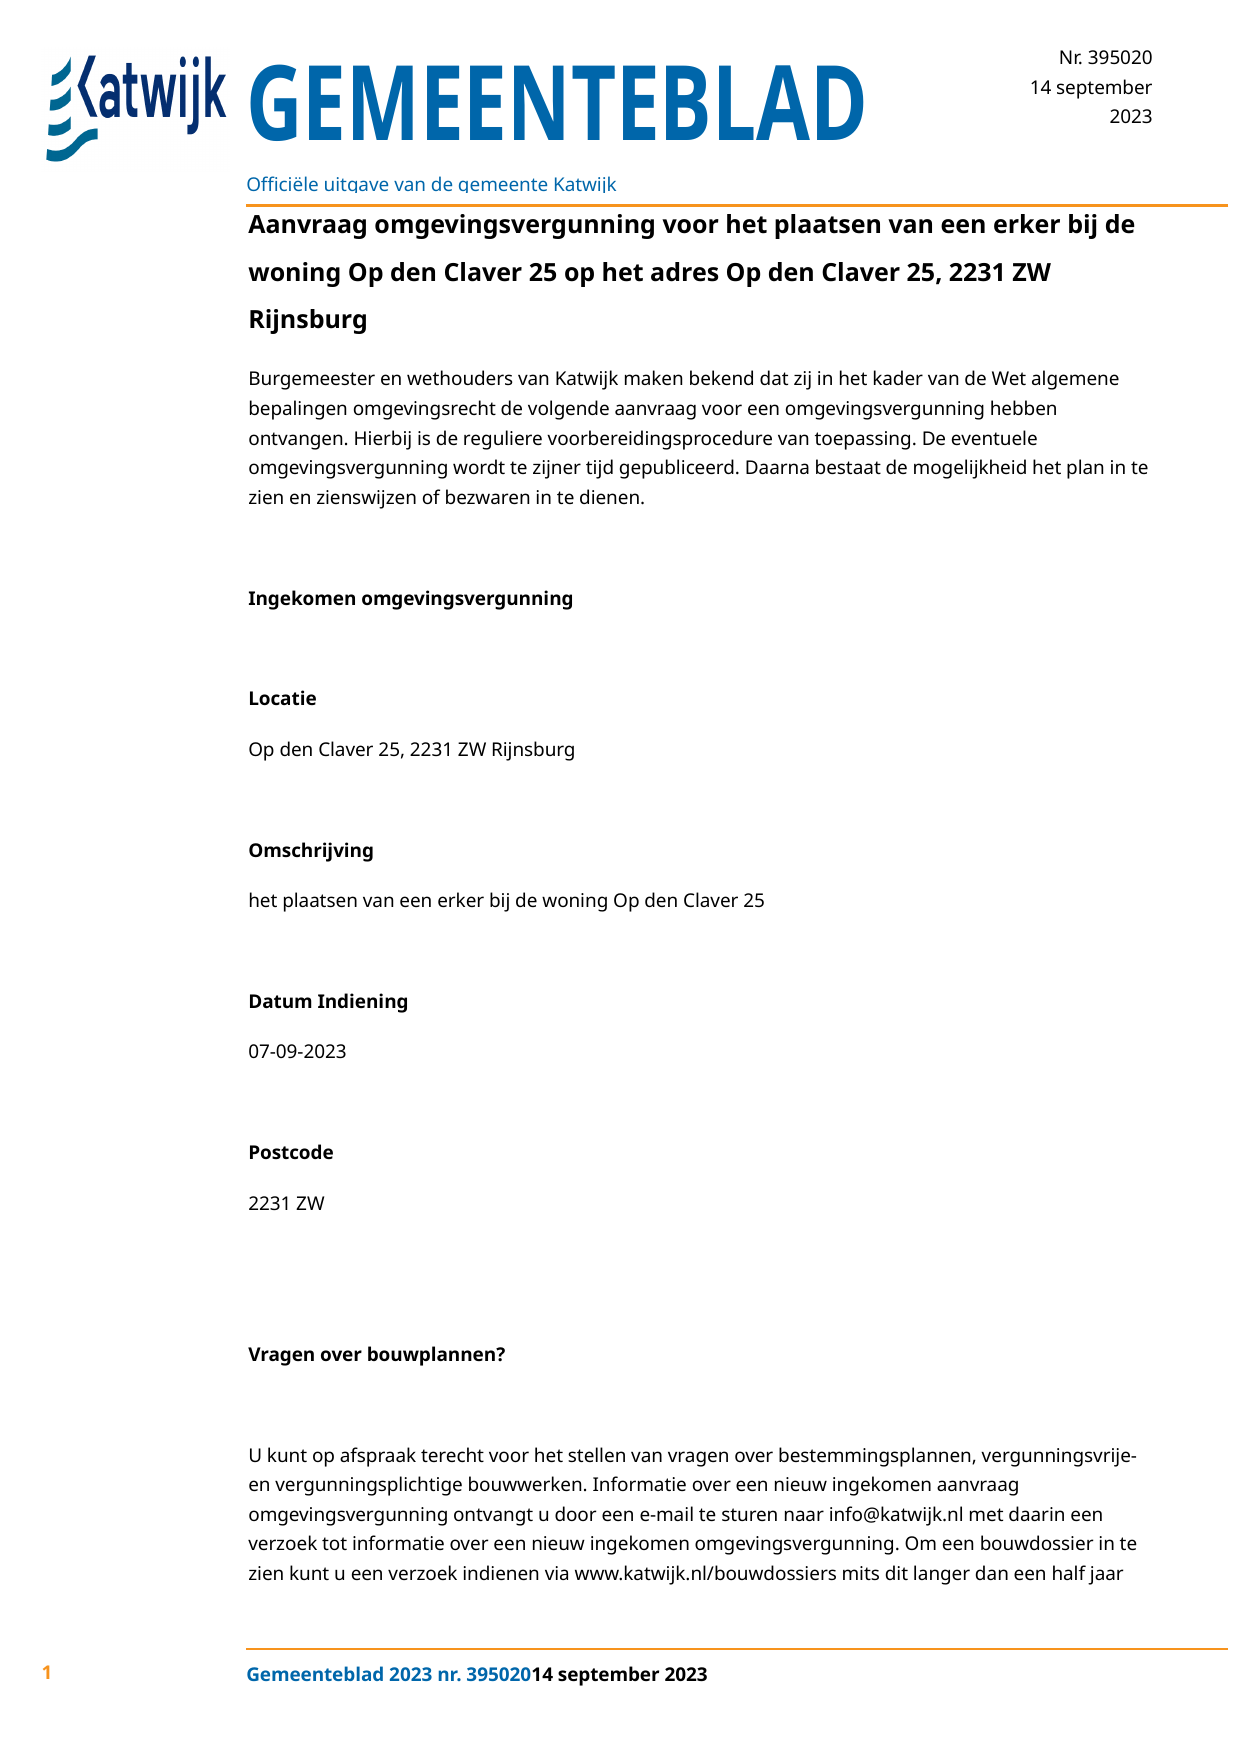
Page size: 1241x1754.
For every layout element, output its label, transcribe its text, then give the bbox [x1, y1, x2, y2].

text Postcode [248, 1139, 1152, 1165]
text Ingekomen omgevingsvergunning [248, 585, 1152, 610]
text Aanvraag omgevingsvergunning voor het plaatsen van een erker bij de woning Op den Claver 25 op het adres Op den Claver 25, 2231 ZW Rijnsburg [248, 207, 1152, 336]
text Datum Indiening [248, 988, 1152, 1014]
picture [41, 47, 231, 172]
text Omschrijving [248, 837, 1152, 862]
text Locatie [248, 686, 1152, 711]
text 07-09-2023 [248, 1038, 1152, 1064]
text 2231 ZW [248, 1190, 1152, 1215]
text Burgemeester en wethouders van Katwijk maken bekend dat zij in het kader van de Wet algemene bepalingen omgevingsrecht de volgende aanvraag voor een omgevingsvergunning hebben ontvangen. Hierbij is de reguliere voorbereidingsprocedure van toepassing. De eventuele omgevingsvergunning wordt te zijner tijd gepubliceerd. Daarna bestaat de mogelijkheid het plan in te zien en zienswijzen of bezwaren in te dienen. [248, 366, 1152, 509]
text Vragen over bouwplannen? [248, 1341, 1152, 1367]
text Op den Claver 25, 2231 ZW Rijnsburg [248, 736, 1152, 762]
text U kunt op afspraak terecht voor het stellen van vragen over bestemmingsplannen, vergunningsvrije- en vergunningsplichtige bouwwerken. Informatie over een nieuw ingekomen aanvraag omgevingsvergunning ontvangt u door een e-mail te sturen naar info@katwijk.nl met daarin een verzoek tot informatie over een nieuw ingekomen omgevingsvergunning. Om een bouwdossier in te zien kunt u een verzoek indienen via www.katwijk.nl/bouwdossiers mits dit langer dan een half jaar [248, 1442, 1152, 1586]
text het plaatsen van een erker bij de woning Op den Claver 25 [248, 887, 1152, 913]
